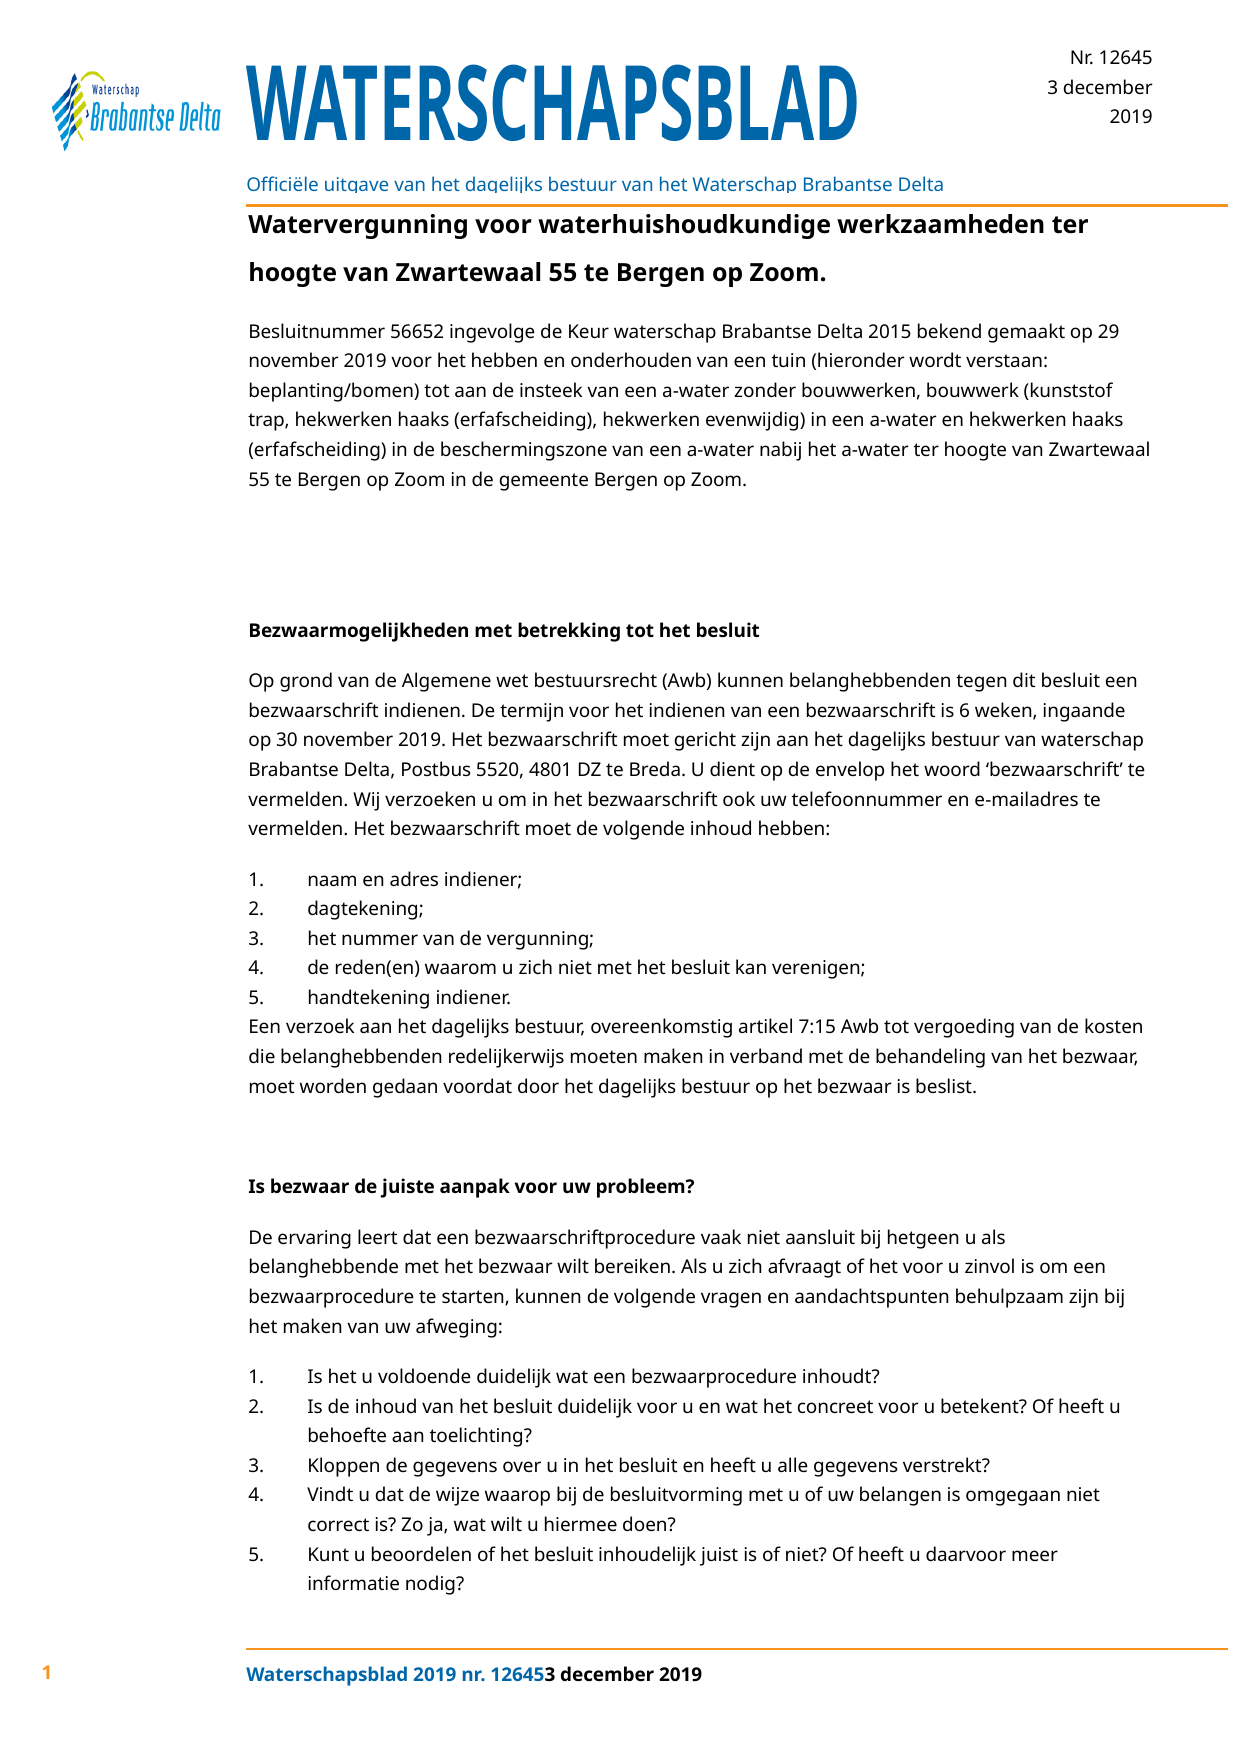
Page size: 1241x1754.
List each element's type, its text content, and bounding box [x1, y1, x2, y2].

list Kloppen de gegevens over u in het besluit en heeft u alle gegevens verstrekt? [248, 1452, 1152, 1478]
text Bezwaarmogelijkheden met betrekking tot het besluit [248, 617, 1152, 643]
list het nummer van de vergunning; [248, 925, 1152, 951]
list naam en adres indiener; [248, 866, 1152, 892]
list de reden(en) waarom u zich niet met het besluit kan verenigen; [248, 954, 1152, 980]
text Op grond van de Algemene wet bestuursrecht (Awb) kunnen belanghebbenden tegen dit besluit een bezwaarschrift indienen. De termijn voor het indienen van een bezwaarschrift is 6 weken, ingaande op 30 november 2019. Het bezwaarschrift moet gericht zijn aan het dagelijks bestuur van waterschap Brabantse Delta, Postbus 5520, 4801 DZ te Breda. U dient op de envelop het woord ‘bezwaarschrift’ te vermelden. Wij verzoeken u om in het bezwaarschrift ook uw telefoonnummer en e‑mailadres te vermelden. Het bezwaarschrift moet de volgende inhoud hebben: [248, 667, 1152, 841]
text Watervergunning voor waterhuishoudkundige werkzaamheden ter hoogte van Zwartewaal 55 te Bergen op Zoom. [248, 207, 1152, 288]
text Is bezwaar de juiste aanpak voor uw probleem? [248, 1174, 1152, 1199]
text Een verzoek aan het dagelijks bestuur, overeenkomstig artikel 7:15 Awb tot vergoeding van de kosten die belanghebbenden redelijkerwijs moeten maken in verband met de behandeling van het bezwaar, moet worden gedaan voordat door het dagelijks bestuur op het bezwaar is beslist. [248, 1014, 1152, 1099]
list Is de inhoud van het besluit duidelijk voor u en wat het concreet voor u betekent? Of heeft u behoefte aan toelichting? [248, 1393, 1152, 1448]
list Vindt u dat de wijze waarop bij de besluitvorming met u of uw belangen is omgegaan niet correct is? Zo ja, wat wilt u hiermee doen? [248, 1482, 1152, 1537]
list handtekening indiener. [248, 984, 1152, 1010]
text Besluitnummer 56652 ingevolge de Keur waterschap Brabantse Delta 2015 bekend gemaakt op 29 november 2019 voor het hebben en onderhouden van een tuin (hieronder wordt verstaan: beplanting/bomen) tot aan de insteek van een a-water zonder bouwwerken, bouwwerk (kunststof trap, hekwerken haaks (erfafscheiding), hekwerken evenwijdig) in een a-water en hekwerken haaks (erfafscheiding) in de beschermingszone van een a-water nabij het a-water ter hoogte van Zwartewaal 55 te Bergen op Zoom in de gemeente Bergen op Zoom. [248, 318, 1152, 492]
text De ervaring leert dat een bezwaarschriftprocedure vaak niet aansluit bij hetgeen u als belanghebbende met het bezwaar wilt bereiken. Als u zich afvraagt of het voor u zinvol is om een bezwaarprocedure te starten, kunnen de volgende vragen en aandachtspunten behulpzaam zijn bij het maken van uw afweging: [248, 1224, 1152, 1339]
list Is het u voldoende duidelijk wat een bezwaarprocedure inhoudt? [248, 1363, 1152, 1389]
list Kunt u beoordelen of het besluit inhoudelijk juist is of niet? Of heeft u daarvoor meer informatie nodig? [248, 1541, 1152, 1596]
list dagtekening; [248, 895, 1152, 921]
picture [41, 47, 231, 172]
